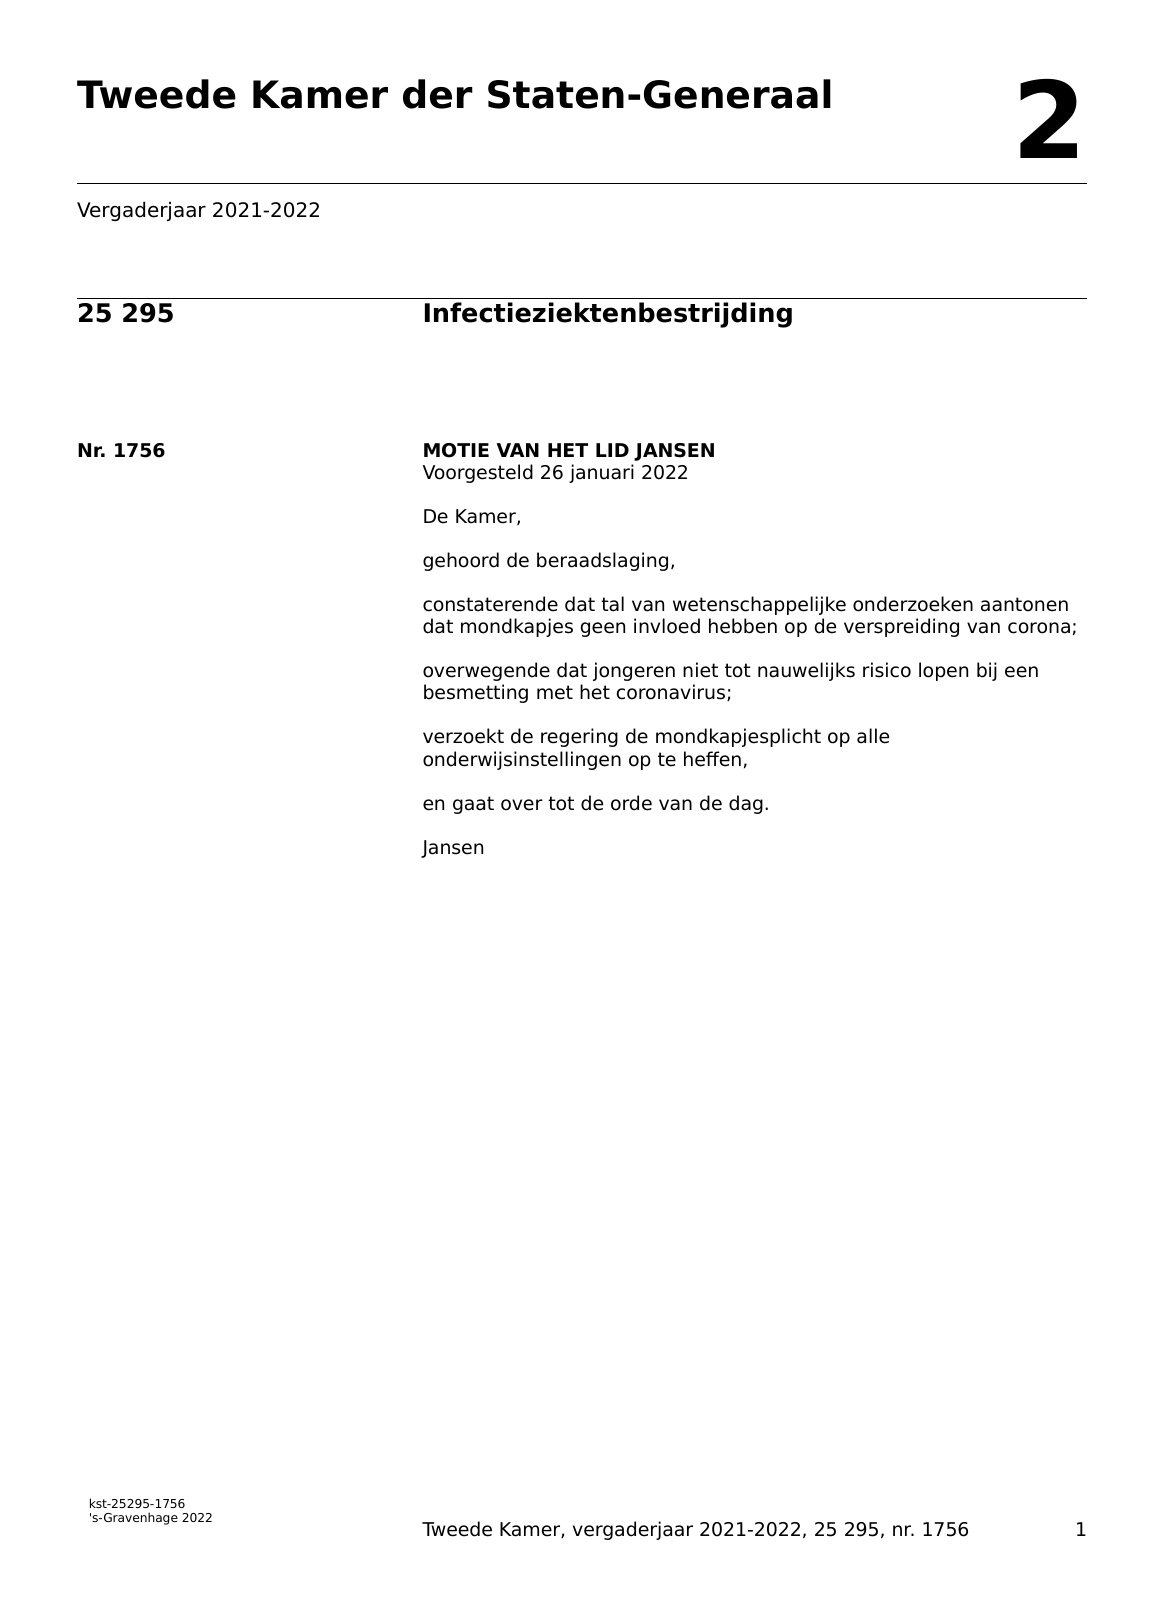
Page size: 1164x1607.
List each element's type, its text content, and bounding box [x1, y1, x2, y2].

text overwegende dat jongeren niet tot nauwelijks risico lopen bij een besmetting met het coronavirus; [422, 660, 1087, 704]
text Jansen [422, 837, 1087, 859]
text verzoekt de regering de mondkapjesplicht op alle onderwijsinstellingen op te heffen, [422, 726, 1087, 770]
table_header Tweede Kamer der Staten-Generaal [77, 59, 886, 183]
text kst-25295-1756 [88, 1497, 323, 1511]
text De Kamer, [422, 506, 1087, 528]
table_header 2 [886, 59, 1087, 183]
text Voorgesteld 26 januari 2022 [422, 462, 1087, 484]
text 's-Gravenhage 2022 [88, 1511, 323, 1525]
text constaterende dat tal van wetenschappelijke onderzoeken aantonen dat mondkapjes geen invloed hebben op de verspreiding van corona; [422, 594, 1087, 638]
subtitle Nr. 1756 MOTIE VAN HET LID JANSEN [77, 440, 1087, 462]
text en gaat over tot de orde van de dag. [422, 793, 1087, 814]
table_cell Vergaderjaar 2021-2022 [77, 184, 1087, 298]
text gehoord de beraadslaging, [422, 550, 1087, 572]
subtitle 25 295 Infectieziektenbestrijding [77, 299, 1087, 329]
